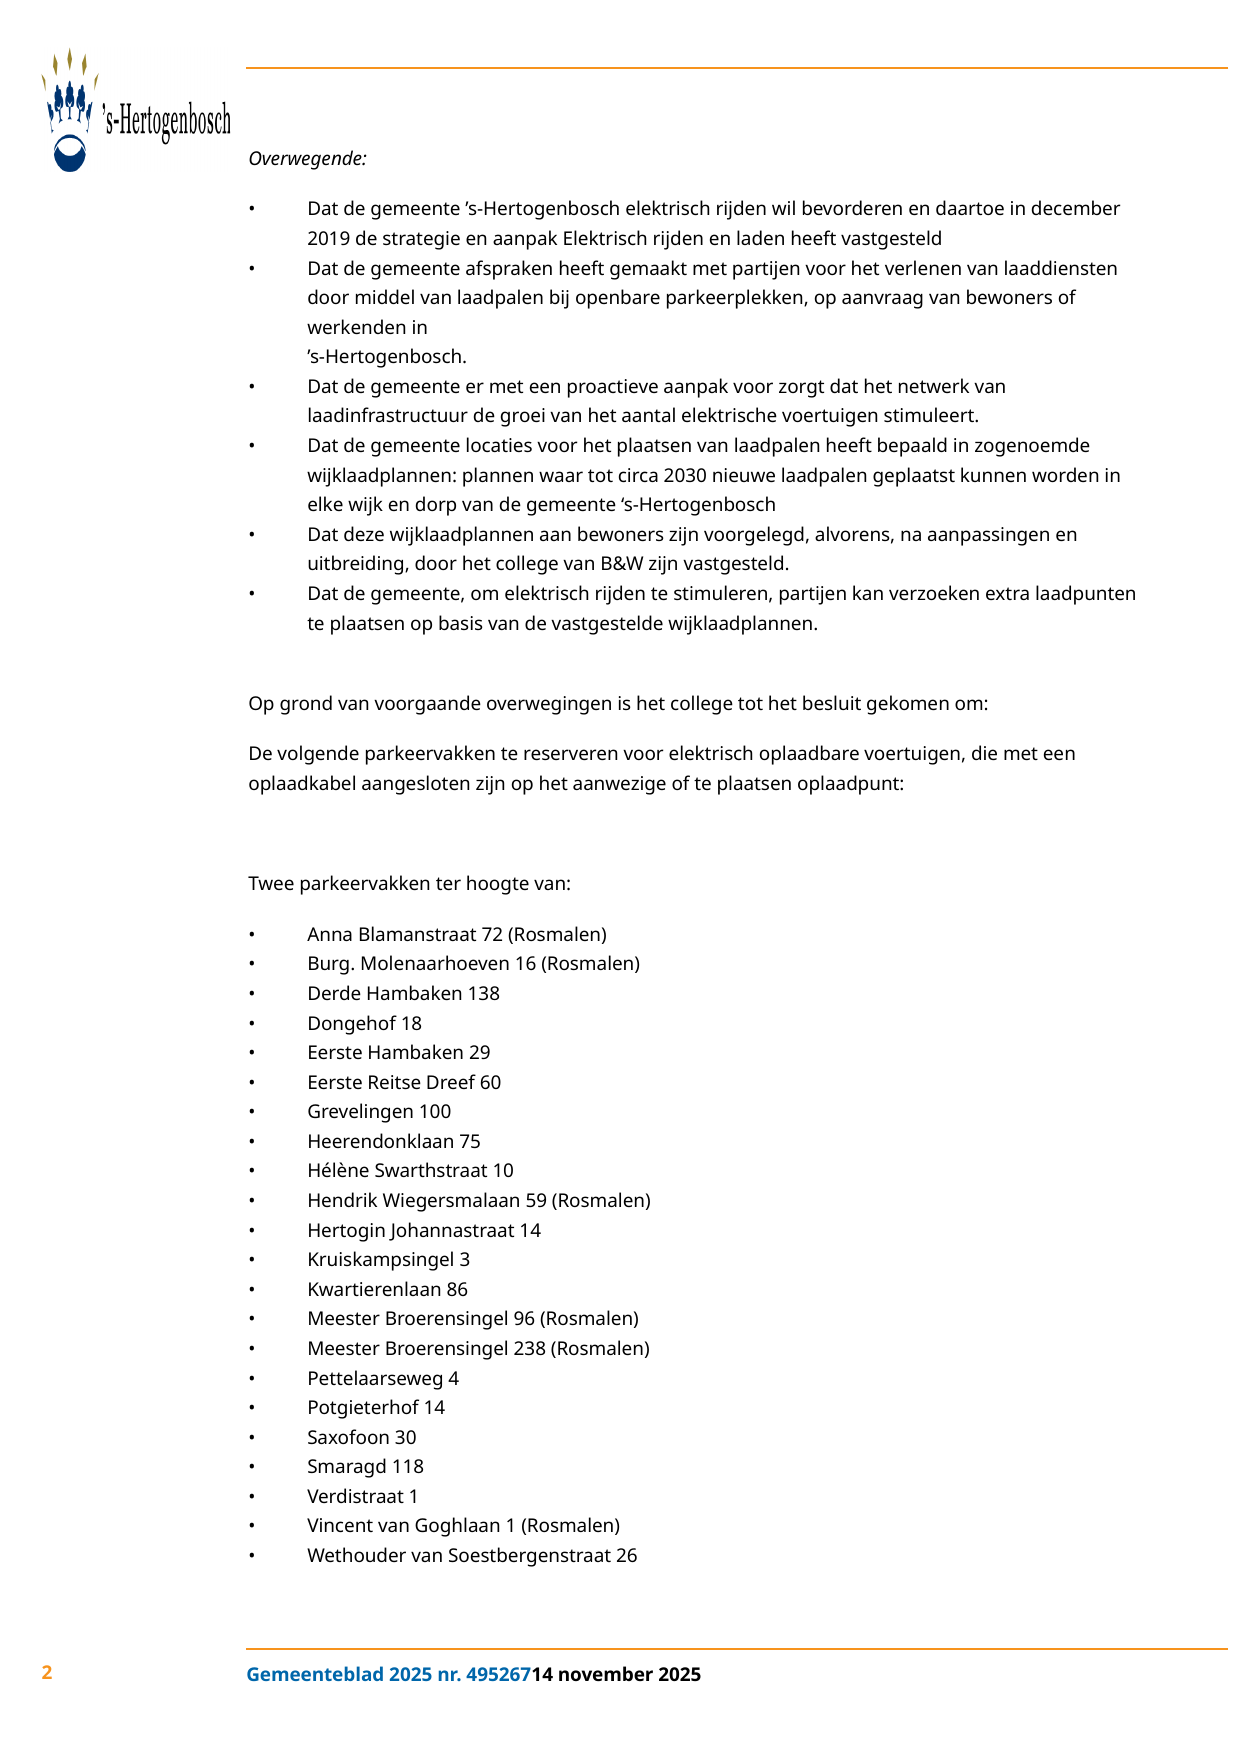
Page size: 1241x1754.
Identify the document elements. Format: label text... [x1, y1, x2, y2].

list Dat de gemeente locaties voor het plaatsen van laadpalen heeft bepaald in zogenoemde wijklaadplannen: plannen waar tot circa 2030 nieuwe laadpalen geplaatst kunnen worden in elke wijk en dorp van de gemeente ‘s-Hertogenbosch [248, 432, 1152, 517]
list Pettelaarseweg 4 [248, 1365, 1152, 1391]
list Heerendonklaan 75 [248, 1128, 1152, 1154]
list Wethouder van Soestbergenstraat 26 [248, 1542, 1152, 1568]
list Dongehof 18 [248, 1010, 1152, 1036]
list Verdistraat 1 [248, 1483, 1152, 1509]
list Dat de gemeente, om elektrisch rijden te stimuleren, partijen kan verzoeken extra laadpunten te plaatsen op basis van de vastgestelde wijklaadplannen. [248, 580, 1152, 636]
list Meester Broerensingel 96 (Rosmalen) [248, 1306, 1152, 1331]
list Hendrik Wiegersmalaan 59 (Rosmalen) [248, 1187, 1152, 1213]
text Op grond van voorgaande overwegingen is het college tot het besluit gekomen om: [248, 690, 1152, 716]
list Potgieterhof 14 [248, 1394, 1152, 1420]
list Kwartierenlaan 86 [248, 1276, 1152, 1302]
text De volgende parkeervakken te reserveren voor elektrisch oplaadbare voertuigen, die met een oplaadkabel aangesloten zijn op het aanwezige of te plaatsen oplaadpunt: [248, 740, 1152, 796]
list Vincent van Goghlaan 1 (Rosmalen) [248, 1513, 1152, 1538]
list Dat deze wijklaadplannen aan bewoners zijn voorgelegd, alvorens, na aanpassingen en uitbreiding, door het college van B&W zijn vastgesteld. [248, 521, 1152, 576]
list Hertogin Johannastraat 14 [248, 1217, 1152, 1243]
list Meester Broerensingel 238 (Rosmalen) [248, 1335, 1152, 1361]
list Smaragd 118 [248, 1453, 1152, 1479]
list Hélène Swarthstraat 10 [248, 1158, 1152, 1183]
list Dat de gemeente er met een proactieve aanpak voor zorgt dat het netwerk van laadinfrastructuur de groei van het aantal elektrische voertuigen stimuleert. [248, 373, 1152, 428]
list Saxofoon 30 [248, 1424, 1152, 1450]
list Derde Hambaken 138 [248, 980, 1152, 1006]
list Burg. Molenaarhoeven 16 (Rosmalen) [248, 951, 1152, 976]
list Grevelingen 100 [248, 1098, 1152, 1124]
list Eerste Hambaken 29 [248, 1039, 1152, 1065]
list Dat de gemeente afspraken heeft gemaakt met partijen voor het verlenen van laaddiensten door middel van laadpalen bij openbare parkeerplekken, op aanvraag van bewoners of werkenden in [248, 255, 1152, 340]
list ’s-Hertogenbosch. [248, 343, 1152, 369]
list Dat de gemeente ’s-Hertogenbosch elektrisch rijden wil bevorderen en daartoe in december 2019 de strategie en aanpak Elektrisch rijden en laden heeft vastgesteld [248, 196, 1152, 251]
list Anna Blamanstraat 72 (Rosmalen) [248, 921, 1152, 947]
picture [41, 47, 231, 172]
text Twee parkeervakken ter hoogte van: [248, 871, 1152, 896]
text Overwegende: [248, 145, 1152, 171]
list Eerste Reitse Dreef 60 [248, 1069, 1152, 1095]
list Kruiskampsingel 3 [248, 1246, 1152, 1272]
